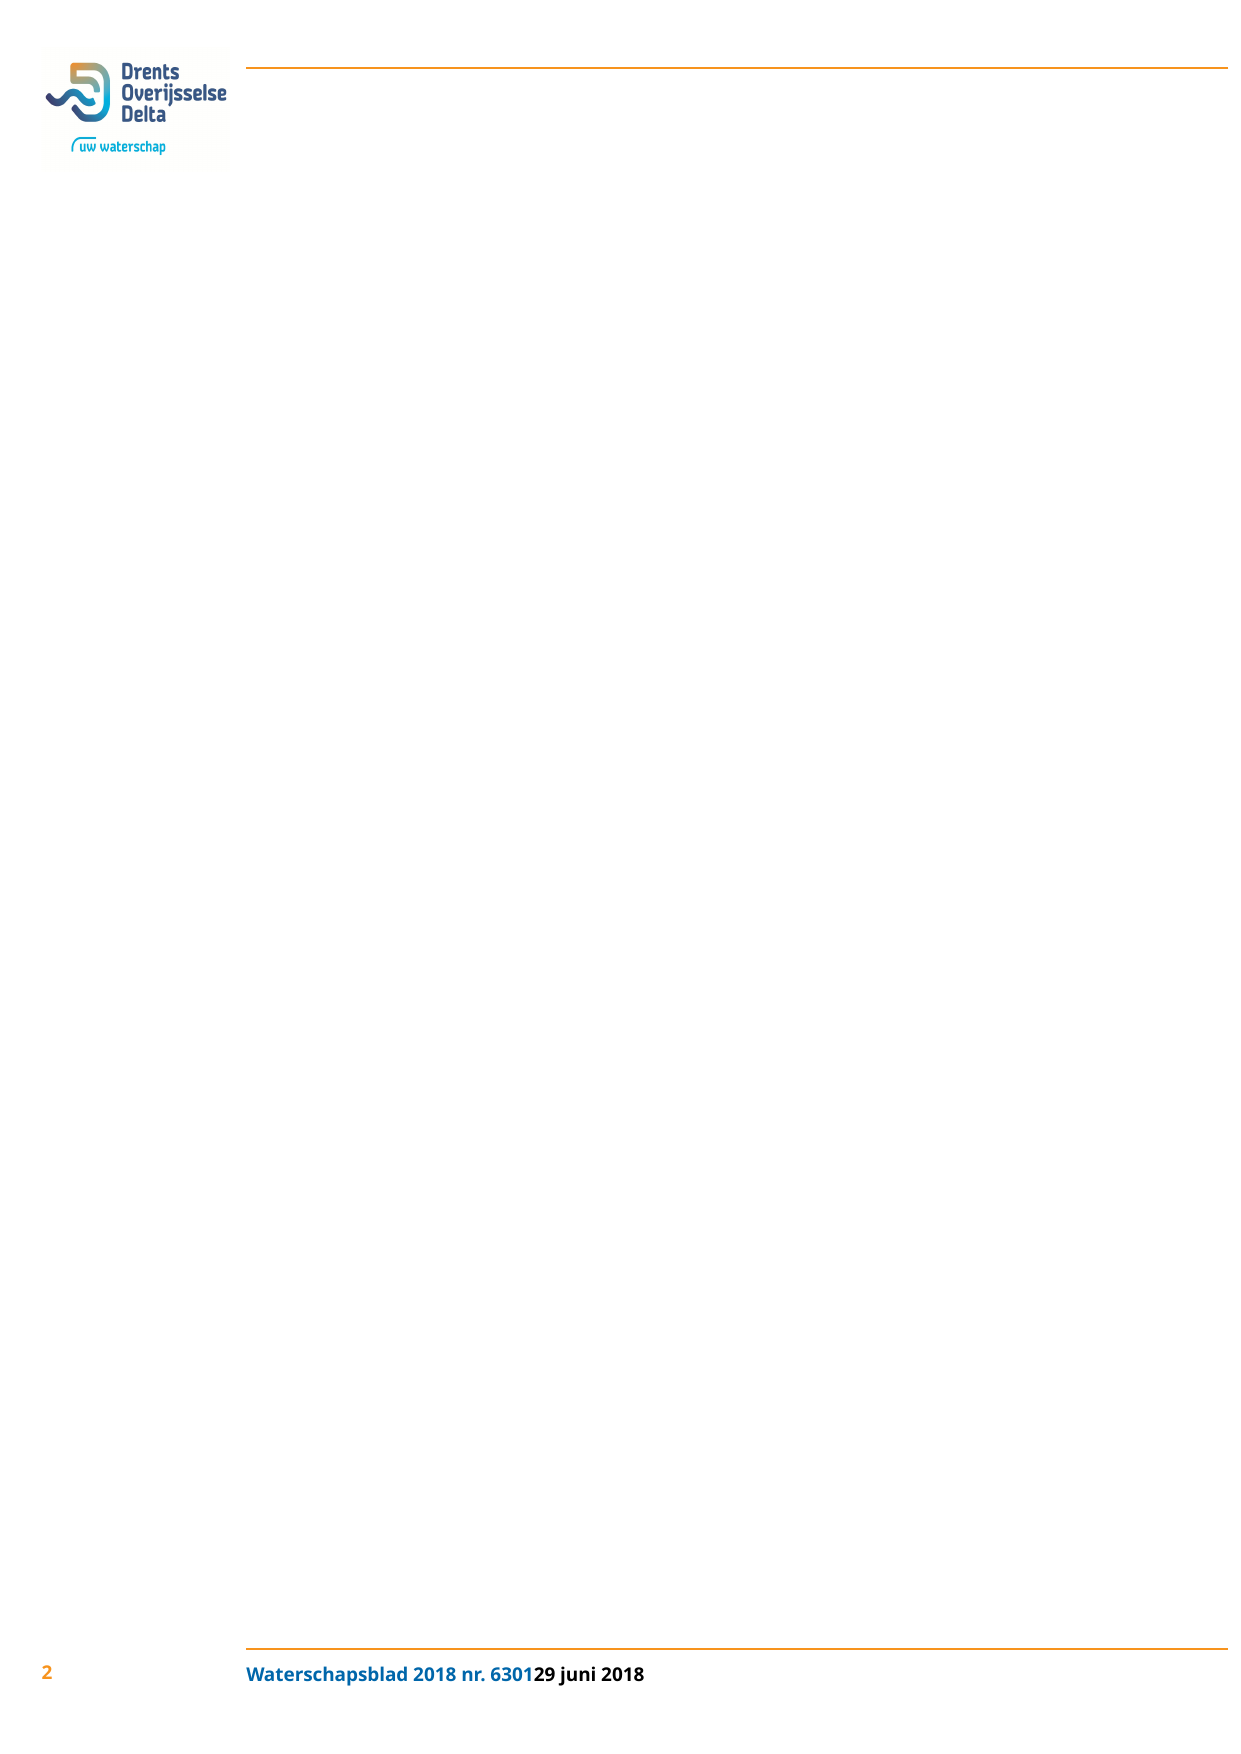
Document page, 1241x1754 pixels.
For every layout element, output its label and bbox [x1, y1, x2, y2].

picture [41, 47, 231, 172]
